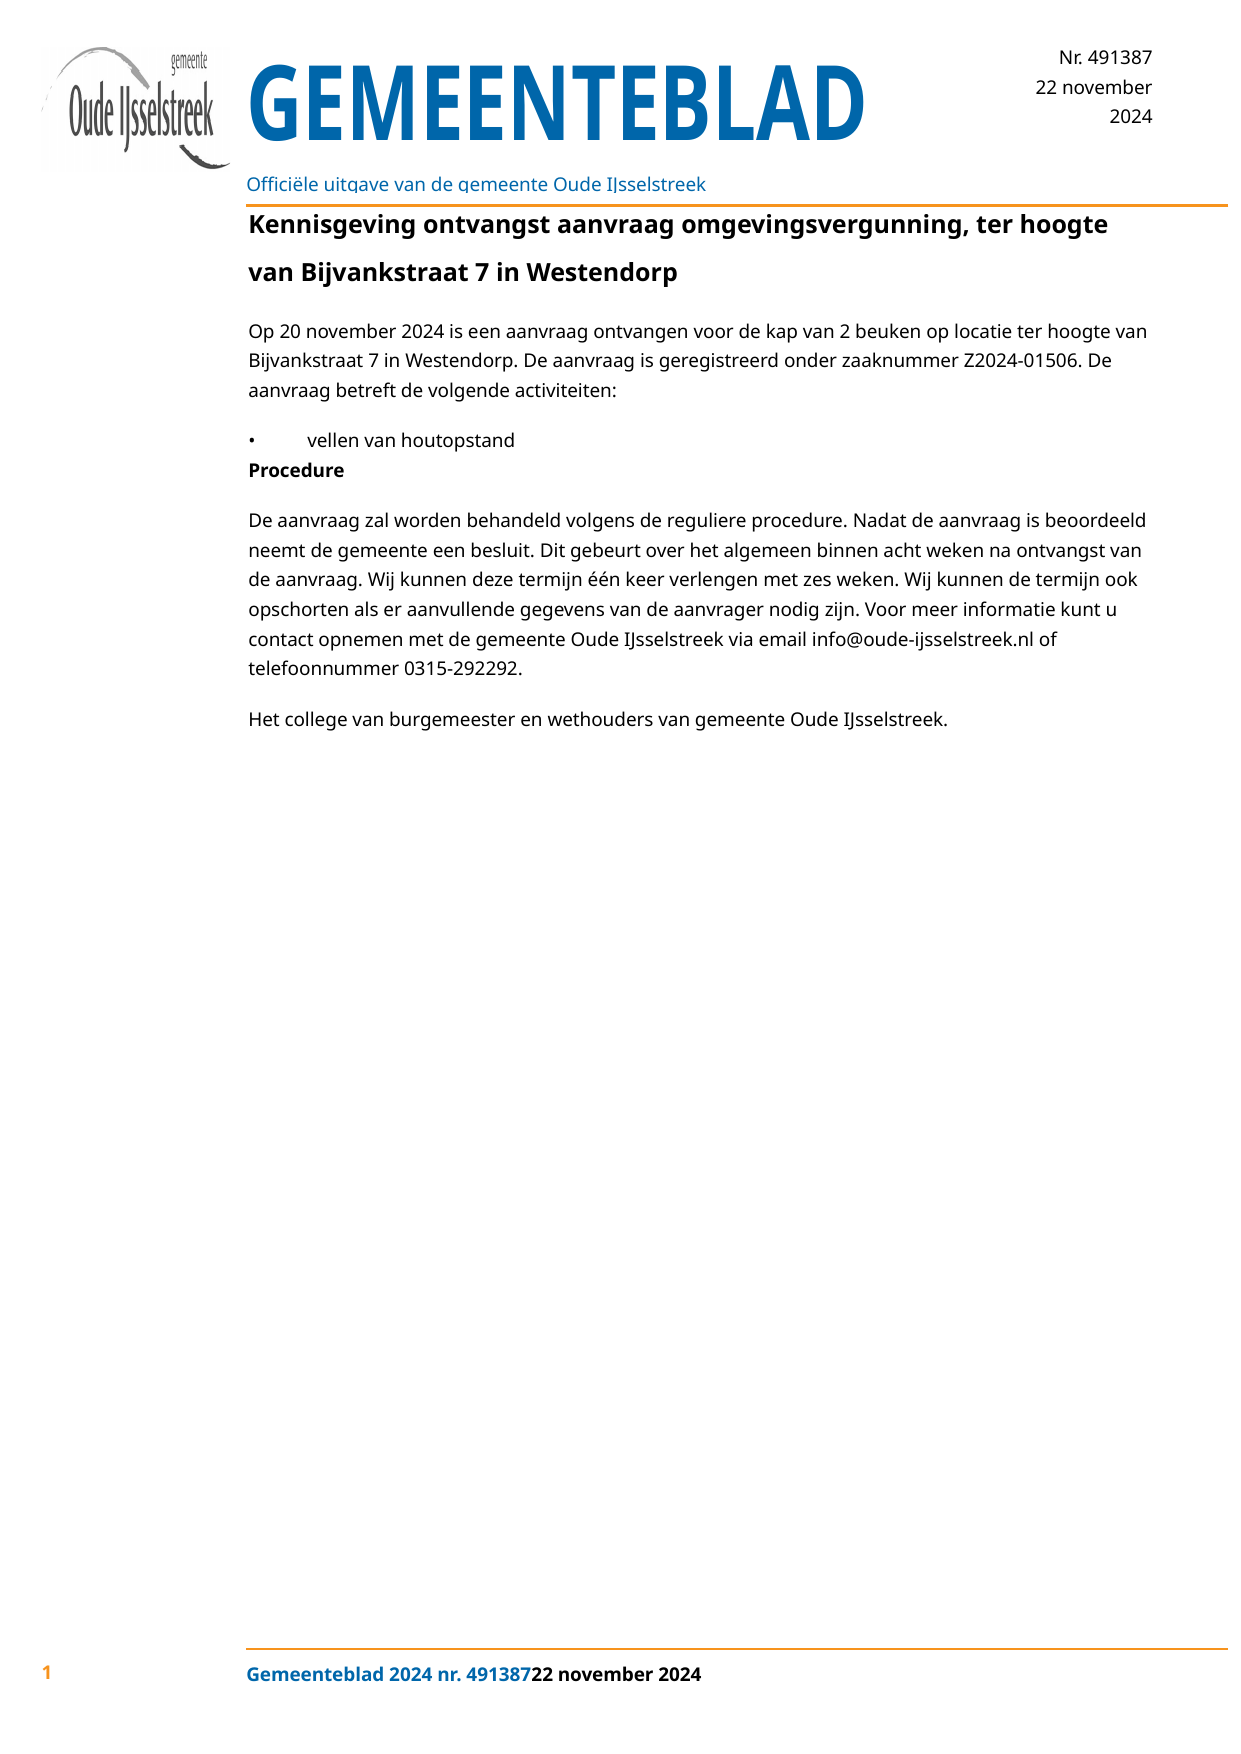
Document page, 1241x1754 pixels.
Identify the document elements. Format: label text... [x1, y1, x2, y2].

text Het college van burgemeester en wethouders van gemeente Oude IJsselstreek. [248, 706, 1152, 732]
text Op 20 november 2024 is een aanvraag ontvangen voor de kap van 2 beuken op locatie ter hoogte van Bijvankstraat 7 in Westendorp. De aanvraag is geregistreerd onder zaaknummer Z2024-01506. De aanvraag betreft de volgende activiteiten: [248, 318, 1152, 403]
picture [41, 47, 231, 172]
text Kennisgeving ontvangst aanvraag omgevingsvergunning, ter hoogte van Bijvankstraat 7 in Westendorp [248, 207, 1152, 288]
text De aanvraag zal worden behandeld volgens de reguliere procedure. Nadat de aanvraag is beoordeeld neemt de gemeente een besluit. Dit gebeurt over het algemeen binnen acht weken na ontvangst van de aanvraag. Wij kunnen deze termijn één keer verlengen met zes weken. Wij kunnen de termijn ook opschorten als er aanvullende gegevens van de aanvrager nodig zijn. Voor meer informatie kunt u contact opnemen met de gemeente Oude IJsselstreek via email info@oude-ijsselstreek.nl of telefoonnummer 0315-292292. [248, 507, 1152, 681]
text Procedure [248, 457, 1152, 483]
list vellen van houtopstand [248, 427, 1152, 453]
